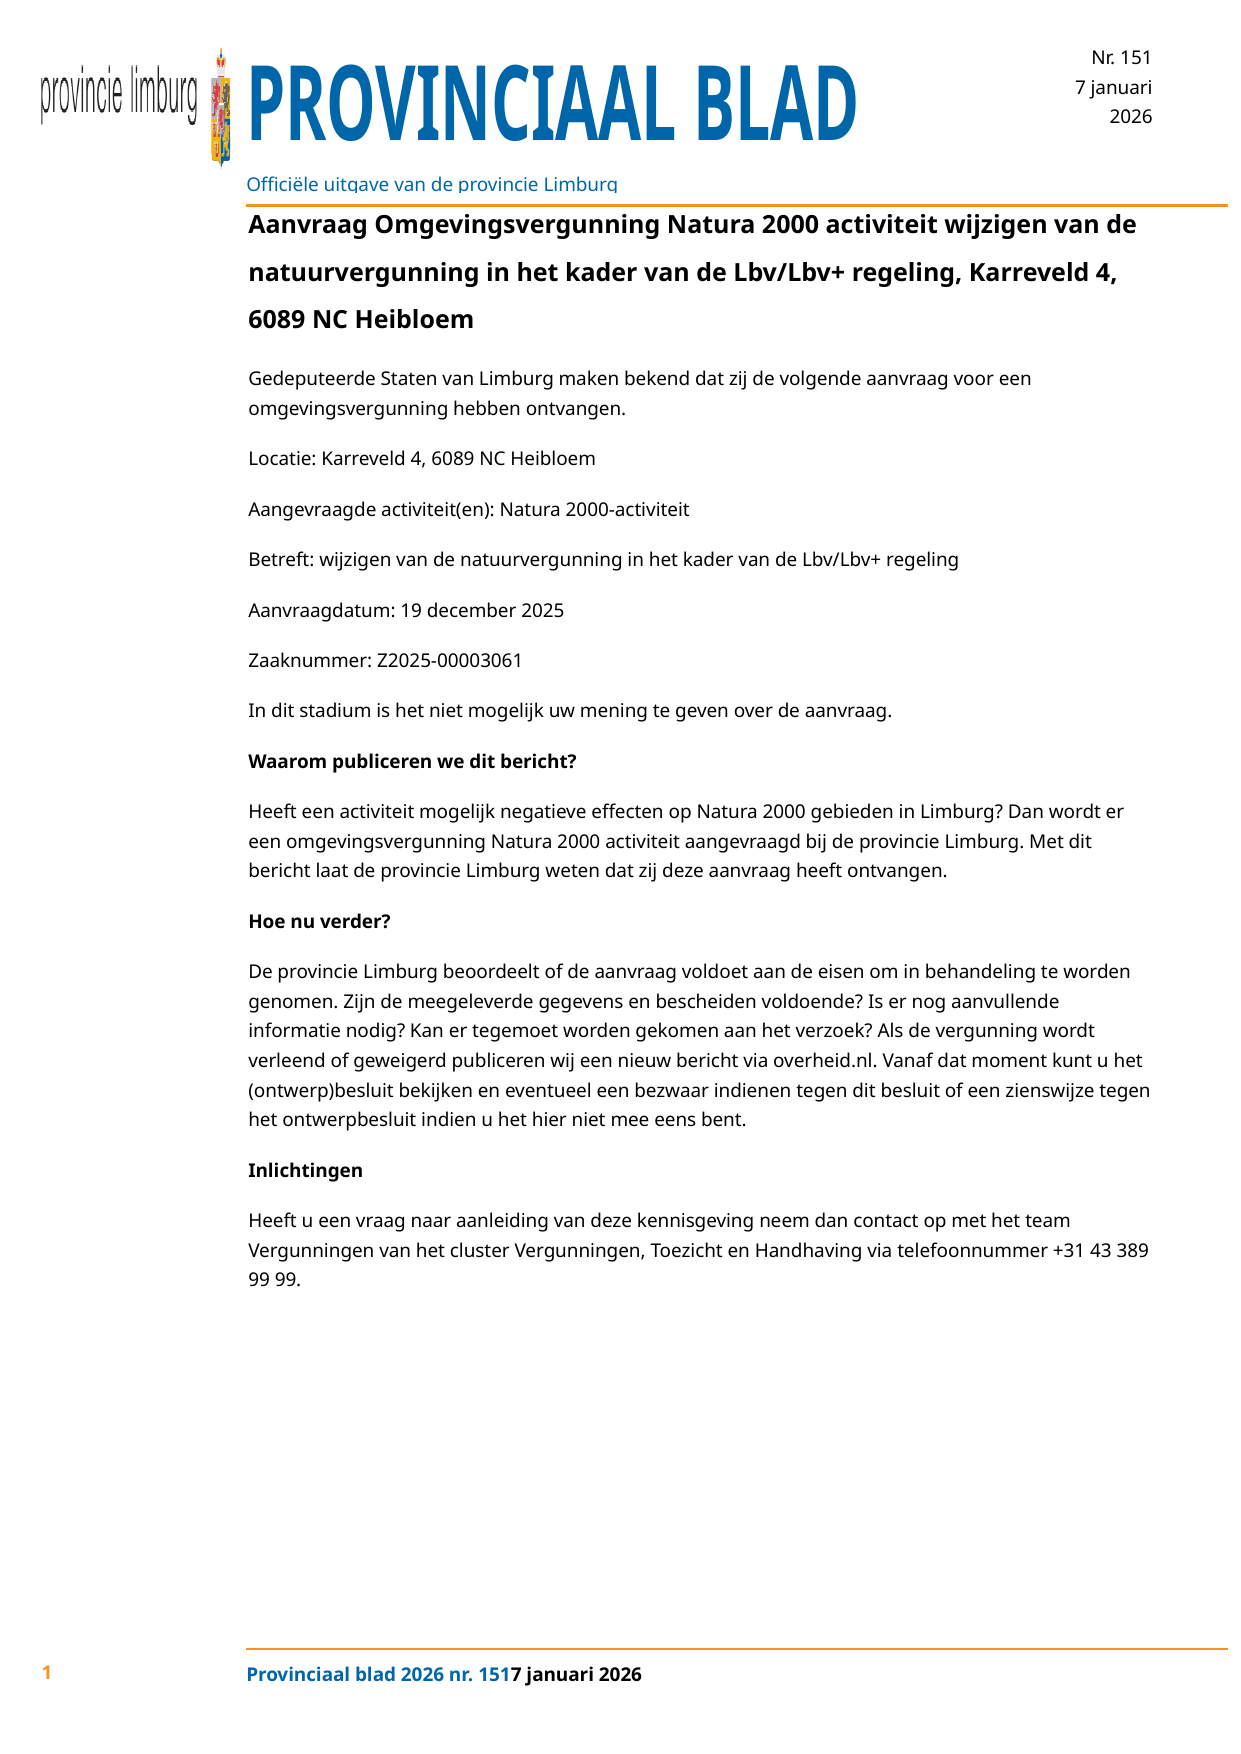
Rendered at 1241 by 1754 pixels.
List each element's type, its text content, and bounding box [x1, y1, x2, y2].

text Hoe nu verder? [248, 908, 1152, 934]
text Aanvraagdatum: 19 december 2025 [248, 597, 1152, 622]
text Locatie: Karreveld 4, 6089 NC Heibloem [248, 446, 1152, 471]
text Inlichtingen [248, 1157, 1152, 1182]
text Heeft u een vraag naar aanleiding van deze kennisgeving neem dan contact op met het team Vergunningen van het cluster Vergunningen, Toezicht en Handhaving via telefoonnummer +31 43 389 99 99. [248, 1207, 1152, 1292]
text In dit stadium is het niet mogelijk uw mening te geven over de aanvraag. [248, 698, 1152, 723]
picture [41, 47, 231, 172]
text Betreft: wijzigen van de natuurvergunning in het kader van de Lbv/Lbv+ regeling [248, 546, 1152, 572]
text Heeft een activiteit mogelijk negatieve effecten op Natura 2000 gebieden in Limburg? Dan wordt er een omgevingsvergunning Natura 2000 activiteit aangevraagd bij de provincie Limburg. Met dit bericht laat de provincie Limburg weten dat zij deze aanvraag heeft ontvangen. [248, 798, 1152, 883]
text Zaaknummer: Z2025-00003061 [248, 647, 1152, 673]
text Aanvraag Omgevingsvergunning Natura 2000 activiteit wijzigen van de natuurvergunning in het kader van de Lbv/Lbv+ regeling, Karreveld 4, 6089 NC Heibloem [248, 207, 1152, 336]
text Aangevraagde activiteit(en): Natura 2000-activiteit [248, 496, 1152, 522]
text De provincie Limburg beoordeelt of de aanvraag voldoet aan de eisen om in behandeling te worden genomen. Zijn de meegeleverde gegevens en bescheiden voldoende? Is er nog aanvullende informatie nodig? Kan er tegemoet worden gekomen aan het verzoek? Als de vergunning wordt verleend of geweigerd publiceren wij een nieuw bericht via overheid.nl. Vanaf dat moment kunt u het (ontwerp)besluit bekijken en eventueel een bezwaar indienen tegen dit besluit of een zienswijze tegen het ontwerpbesluit indien u het hier niet mee eens bent. [248, 958, 1152, 1132]
text Waarom publiceren we dit bericht? [248, 748, 1152, 774]
text Gedeputeerde Staten van Limburg maken bekend dat zij de volgende aanvraag voor een omgevingsvergunning hebben ontvangen. [248, 366, 1152, 421]
